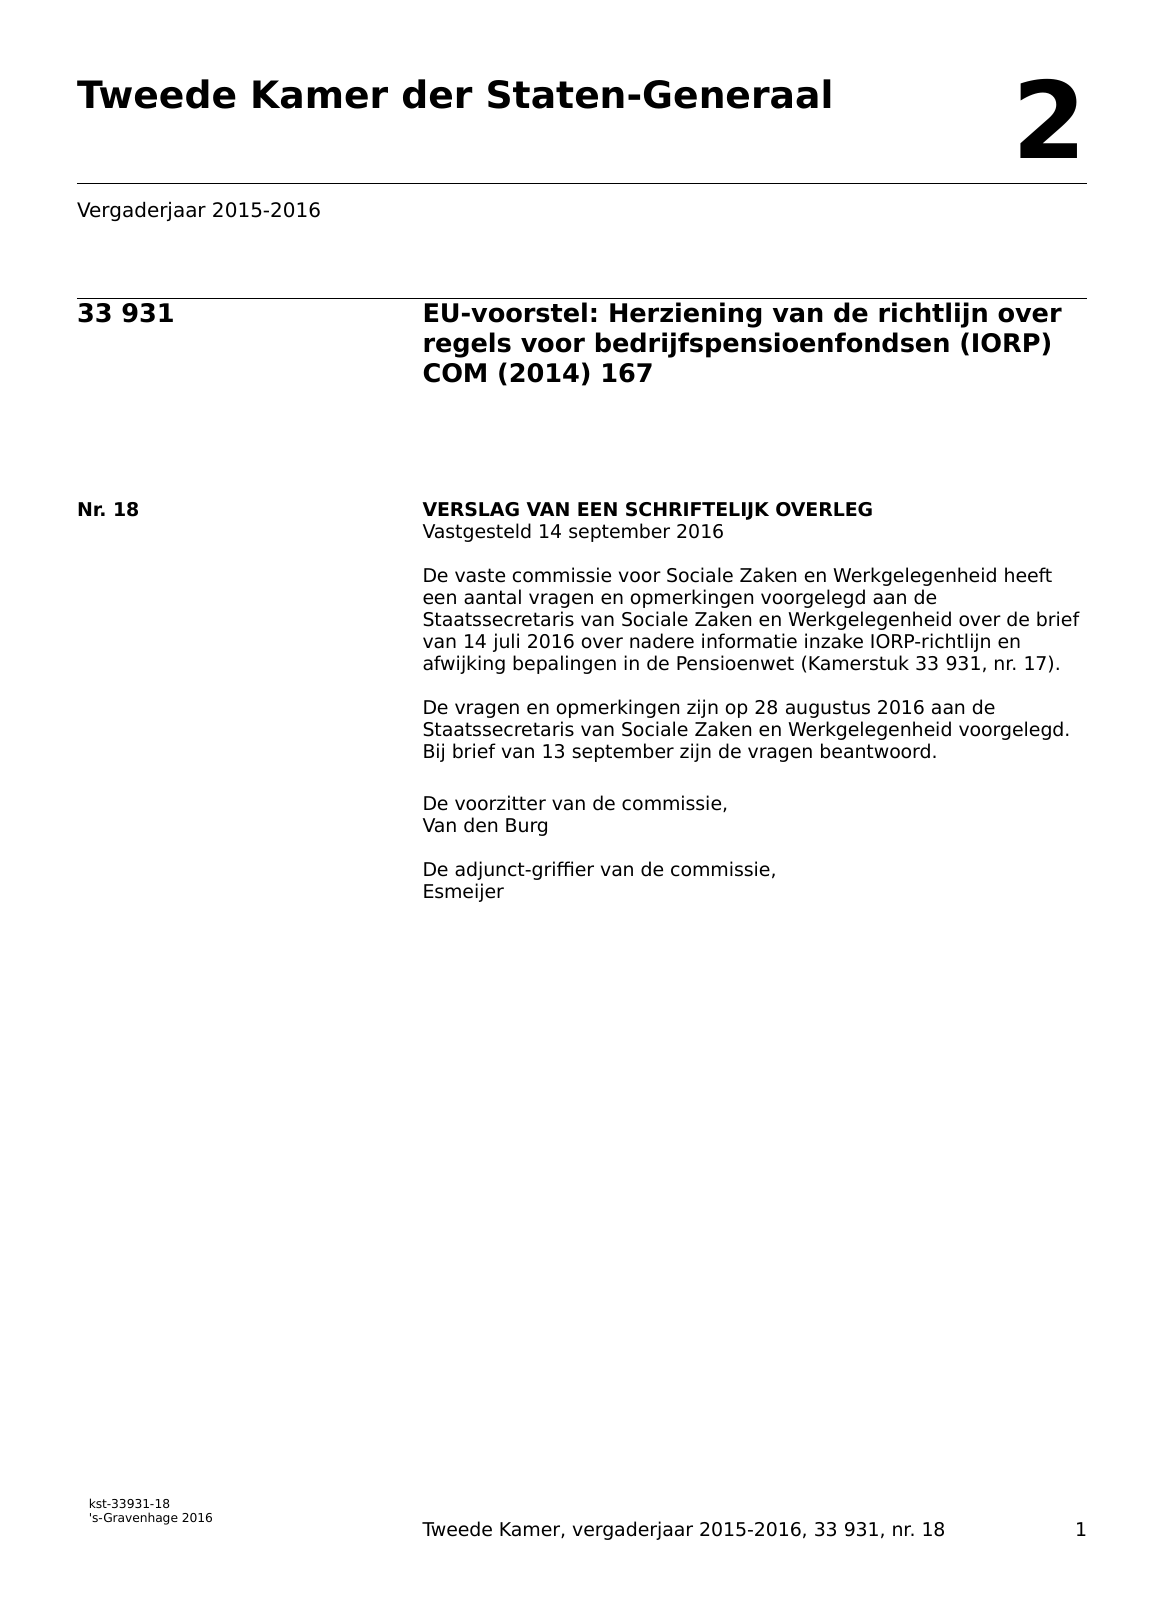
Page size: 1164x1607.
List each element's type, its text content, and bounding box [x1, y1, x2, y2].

text De voorzitter van de commissie, Van den Burg [422, 793, 1087, 837]
table_cell Vergaderjaar 2015-2016 [77, 184, 1087, 298]
text De vragen en opmerkingen zijn op 28 augustus 2016 aan de Staatssecretaris van Sociale Zaken en Werkgelegenheid voorgelegd. Bij brief van 13 september zijn de vragen beantwoord. [422, 697, 1087, 763]
text De adjunct-griffier van de commissie, Esmeijer [422, 859, 1087, 903]
table_header Tweede Kamer der Staten-Generaal [77, 59, 886, 183]
subtitle 33 931 EU-voorstel: Herziening van de richtlijn over regels voor bedrijfspensioenfondsen (IORP) COM (2014) 167 [77, 299, 1087, 388]
text De vaste commissie voor Sociale Zaken en Werkgelegenheid heeft een aantal vragen en opmerkingen voorgelegd aan de Staatssecretaris van Sociale Zaken en Werkgelegenheid over de brief van 14 juli 2016 over nadere informatie inzake IORP-richtlijn en afwijking bepalingen in de Pensioenwet (Kamerstuk 33 931, nr. 17). [422, 565, 1087, 675]
text kst-33931-18 [88, 1497, 323, 1511]
subtitle Nr. 18 VERSLAG VAN EEN SCHRIFTELIJK OVERLEG [77, 499, 1087, 521]
text Vastgesteld 14 september 2016 [422, 521, 1087, 543]
text 's-Gravenhage 2016 [88, 1511, 323, 1525]
table_header 2 [886, 59, 1087, 183]
